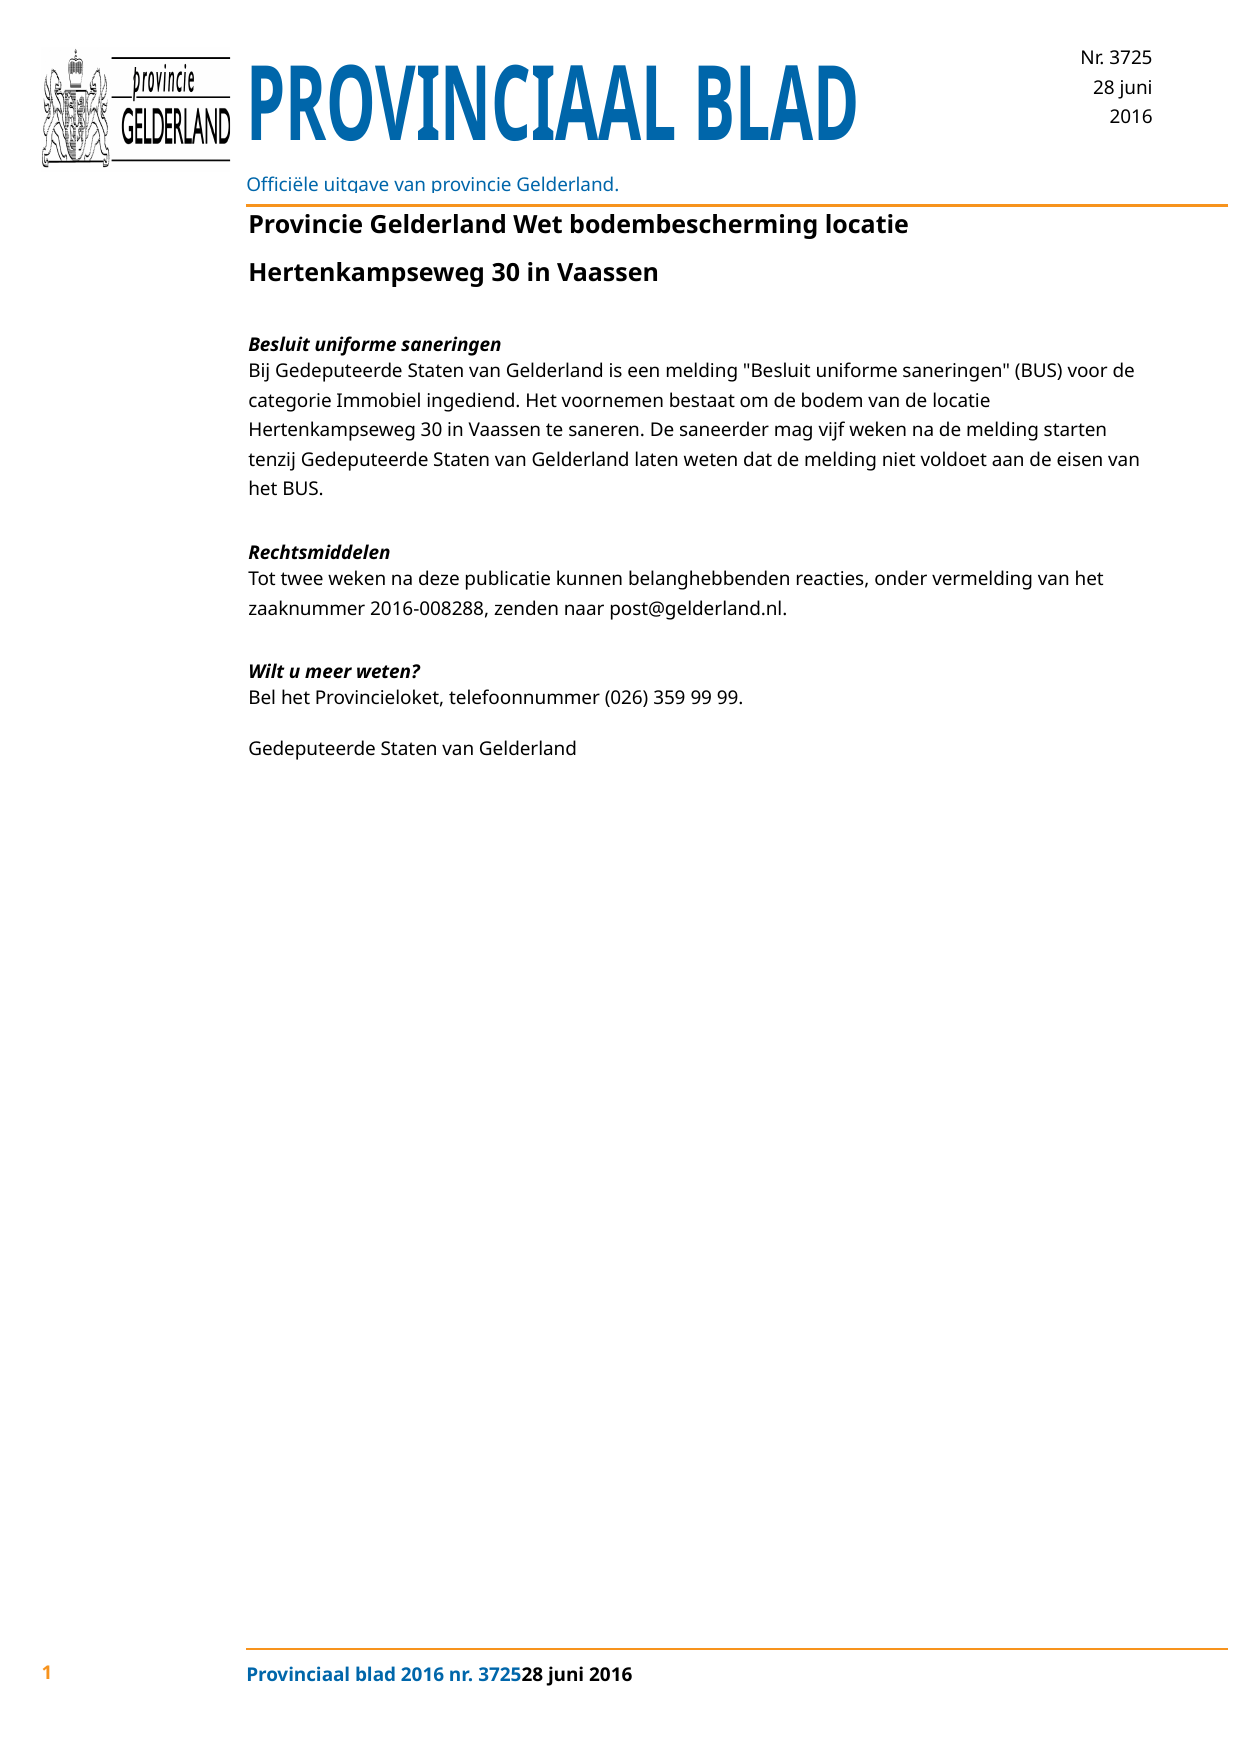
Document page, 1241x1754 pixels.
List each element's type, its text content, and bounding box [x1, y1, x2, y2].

text Gedeputeerde Staten van Gelderland [248, 735, 1152, 761]
text Bel het Provincieloket, telefoonnummer (026) 359 99 99. [248, 684, 1152, 710]
text Provincie Gelderland Wet bodembescherming locatie Hertenkampseweg 30 in Vaassen [248, 207, 1152, 288]
text Besluit uniforme saneringen [248, 331, 1152, 357]
text Rechtsmiddelen [248, 539, 1152, 565]
text Bij Gedeputeerde Staten van Gelderland is een melding "Besluit uniforme saneringen" (BUS) voor de categorie Immobiel ingediend. Het voornemen bestaat om de bodem van de locatie Hertenkampseweg 30 in Vaassen te saneren. De saneerder mag vijf weken na de melding starten tenzij Gedeputeerde Staten van Gelderland laten weten dat de melding niet voldoet aan de eisen van het BUS. [248, 357, 1152, 501]
text Wilt u meer weten? [248, 659, 1152, 684]
picture [41, 47, 231, 172]
text Tot twee weken na deze publicatie kunnen belanghebbenden reacties, onder vermelding van het zaaknummer 2016-008288, zenden naar post@gelderland.nl. [248, 565, 1152, 621]
